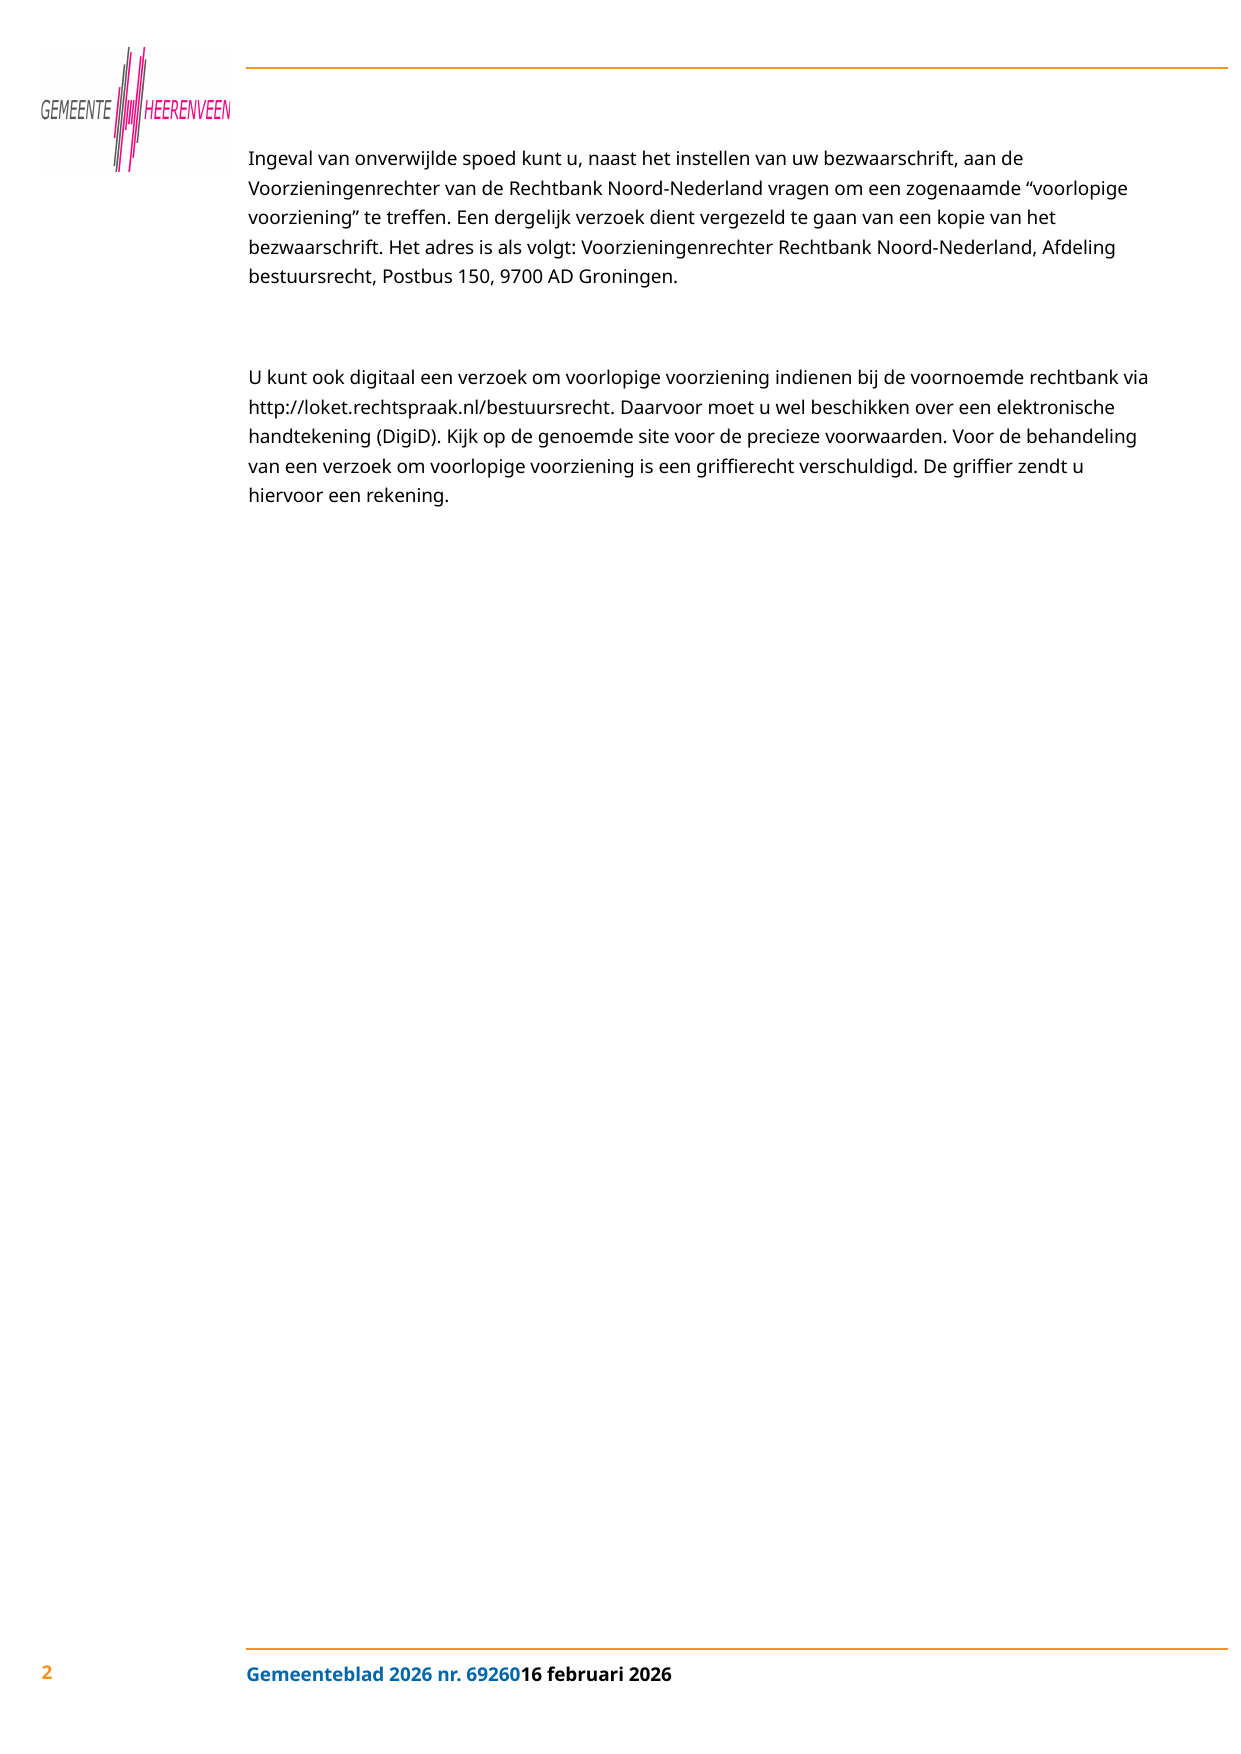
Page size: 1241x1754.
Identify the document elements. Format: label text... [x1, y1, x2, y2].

picture [41, 47, 231, 172]
text U kunt ook digitaal een verzoek om voorlopige voorziening indienen bij de voornoemde rechtbank via http://loket.rechtspraak.nl/bestuursrecht. Daarvoor moet u wel beschikken over een elektronische handtekening (DigiD). Kijk op de genoemde site voor de precieze voorwaarden. Voor de behandeling van een verzoek om voorlopige voorziening is een griffierecht verschuldigd. De griffier zendt u hiervoor een rekening. [248, 364, 1152, 508]
text Ingeval van onverwijlde spoed kunt u, naast het instellen van uw bezwaarschrift, aan de Voorzieningenrechter van de Rechtbank Noord-Nederland vragen om een zogenaamde “voorlopige voorziening” te treffen. Een dergelijk verzoek dient vergezeld te gaan van een kopie van het bezwaarschrift. Het adres is als volgt: Voorzieningenrechter Rechtbank Noord-Nederland, Afdeling bestuursrecht, Postbus 150, 9700 AD Groningen. [248, 145, 1152, 289]
